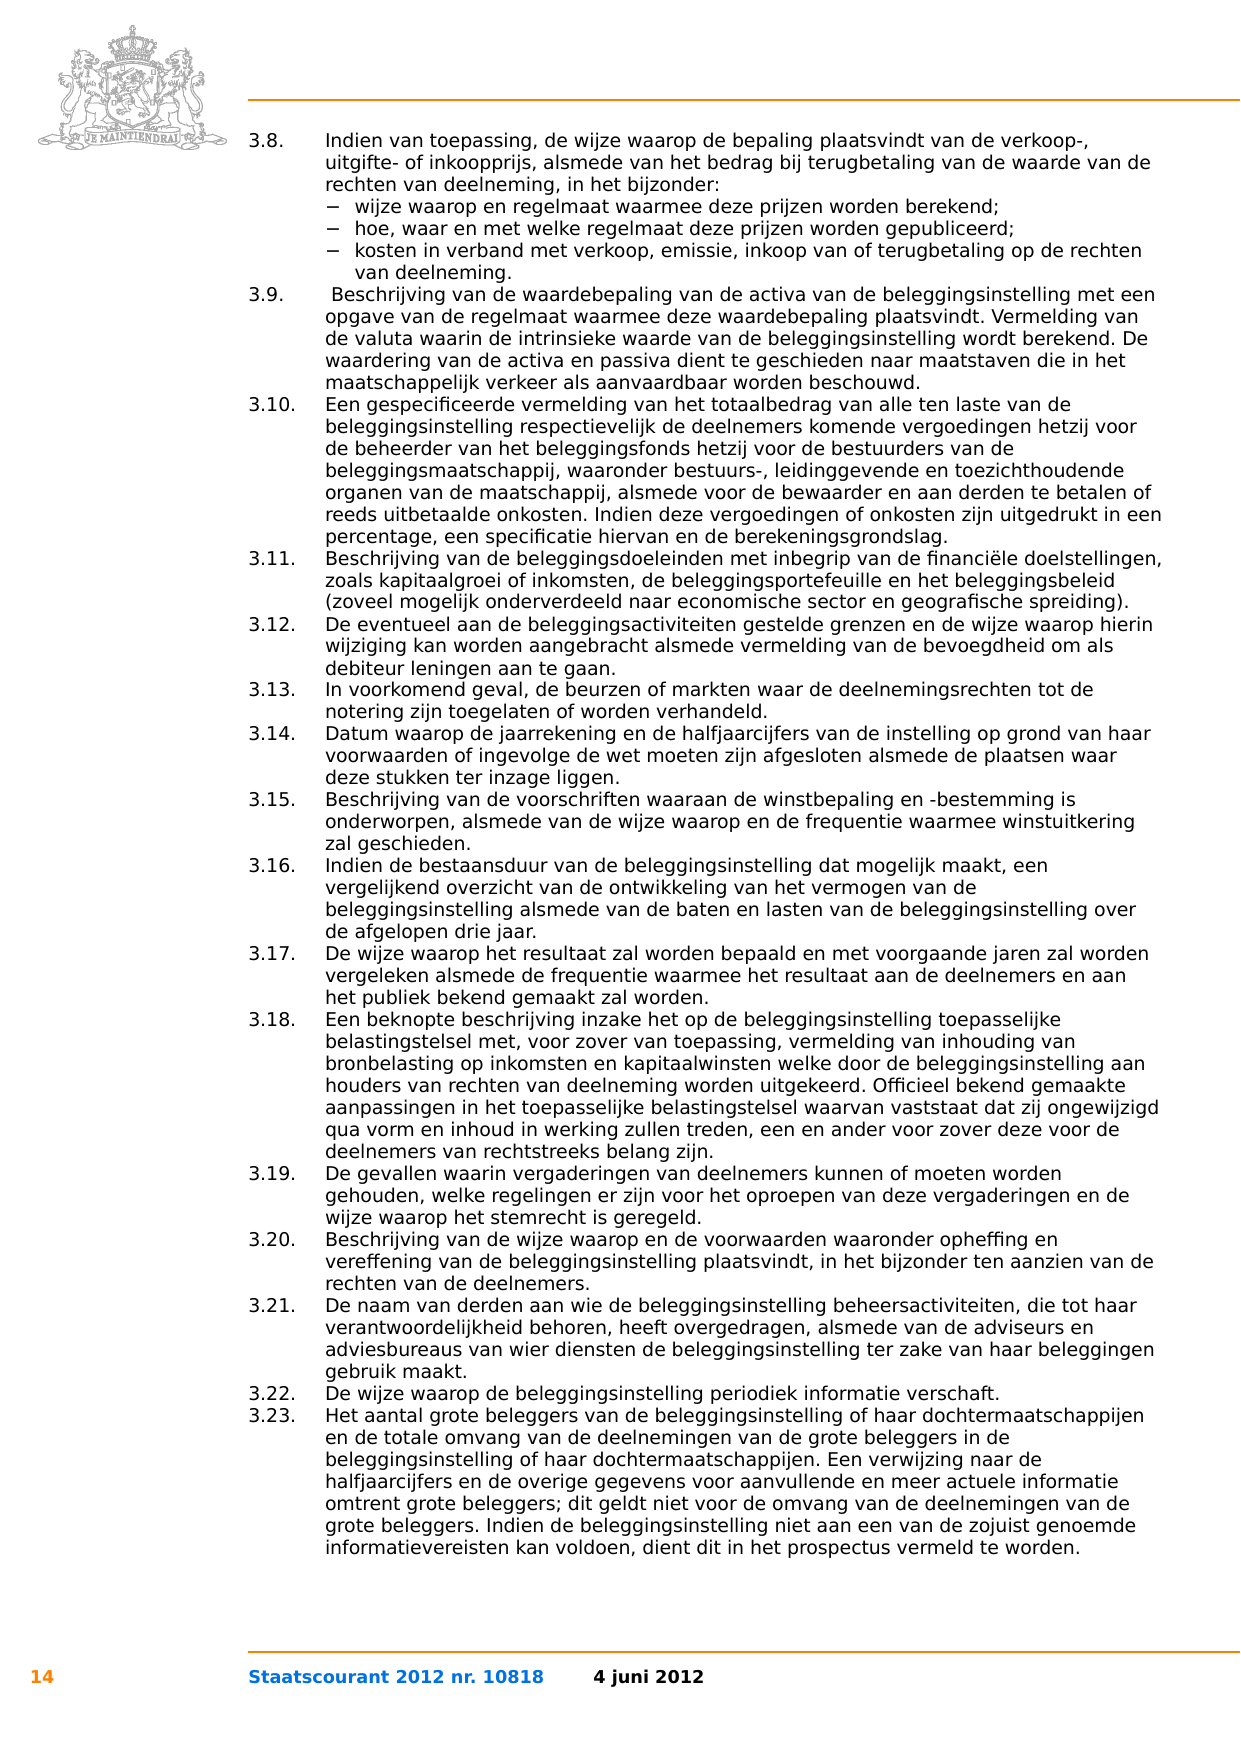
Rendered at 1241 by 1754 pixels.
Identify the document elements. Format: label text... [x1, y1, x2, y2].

text − wijze waarop en regelmaat waarmee deze prijzen worden berekend; [325, 196, 1163, 218]
text 3.11. Beschrijving van de beleggingsdoeleinden met inbegrip van de financiële doelstellingen, zoals kapitaalgroei of inkomsten, de beleggingsportefeuille en het beleggingsbeleid (zoveel mogelijk onderverdeeld naar economische sector en geografische spreiding). [248, 547, 1163, 613]
text 3.15. Beschrijving van de voorschriften waaraan de winstbepaling en -bestemming is onderworpen, alsmede van de wijze waarop en de frequentie waarmee winstuitkering zal geschieden. [248, 789, 1163, 855]
text 3.10. Een gespecificeerde vermelding van het totaalbedrag van alle ten laste van de beleggingsinstelling respectievelijk de deelnemers komende vergoedingen hetzij voor de beheerder van het beleggingsfonds hetzij voor de bestuurders van de beleggingsmaatschappij, waaronder bestuurs-, leidinggevende en toezichthoudende organen van de maatschappij, alsmede voor de bewaarder en aan derden te betalen of reeds uitbetaalde onkosten. Indien deze vergoedingen of onkosten zijn uitgedrukt in een percentage, een specificatie hiervan en de berekeningsgrondslag. [248, 394, 1163, 547]
text 3.17. De wijze waarop het resultaat zal worden bepaald en met voorgaande jaren zal worden vergeleken alsmede de frequentie waarmee het resultaat aan de deelnemers en aan het publiek bekend gemaakt zal worden. [248, 943, 1163, 1009]
text 3.21. De naam van derden aan wie de beleggingsinstelling beheersactiviteiten, die tot haar verantwoordelijkheid behoren, heeft overgedragen, alsmede van de adviseurs en adviesbureaus van wier diensten de beleggingsinstelling ter zake van haar beleggingen gebruik maakt. [248, 1295, 1163, 1383]
text 3.22. De wijze waarop de beleggingsinstelling periodiek informatie verschaft. [248, 1383, 1163, 1405]
text − kosten in verband met verkoop, emissie, inkoop van of terugbetaling op de rechten van deelneming. [325, 240, 1163, 284]
text 3.20. Beschrijving van de wijze waarop en de voorwaarden waaronder opheffing en vereffening van de beleggingsinstelling plaatsvindt, in het bijzonder ten aanzien van de rechten van de deelnemers. [248, 1229, 1163, 1295]
text 3.12. De eventueel aan de beleggingsactiviteiten gestelde grenzen en de wijze waarop hierin wijziging kan worden aangebracht alsmede vermelding van de bevoegdheid om als debiteur leningen aan te gaan. [248, 613, 1163, 679]
text 3.8. Indien van toepassing, de wijze waarop de bepaling plaatsvindt van de verkoop-, uitgifte- of inkoopprijs, alsmede van het bedrag bij terugbetaling van de waarde van de rechten van deelneming, in het bijzonder: [248, 130, 1163, 196]
picture [38, 25, 227, 150]
text 3.13. In voorkomend geval, de beurzen of markten waar de deelnemingsrechten tot de notering zijn toegelaten of worden verhandeld. [248, 679, 1163, 723]
text 3.18. Een beknopte beschrijving inzake het op de beleggingsinstelling toepasselijke belastingstelsel met, voor zover van toepassing, vermelding van inhouding van bronbelasting op inkomsten en kapitaalwinsten welke door de beleggingsinstelling aan houders van rechten van deelneming worden uitgekeerd. Officieel bekend gemaakte aanpassingen in het toepasselijke belastingstelsel waarvan vaststaat dat zij ongewijzigd qua vorm en inhoud in werking zullen treden, een en ander voor zover deze voor de deelnemers van rechtstreeks belang zijn. [248, 1009, 1163, 1163]
text 3.19. De gevallen waarin vergaderingen van deelnemers kunnen of moeten worden gehouden, welke regelingen er zijn voor het oproepen van deze vergaderingen en de wijze waarop het stemrecht is geregeld. [248, 1163, 1163, 1229]
text 3.23. Het aantal grote beleggers van de beleggingsinstelling of haar dochtermaatschappijen en de totale omvang van de deelnemingen van de grote beleggers in de beleggingsinstelling of haar dochtermaatschappijen. Een verwijzing naar de halfjaarcijfers en de overige gegevens voor aanvullende en meer actuele informatie omtrent grote beleggers; dit geldt niet voor de omvang van de deelnemingen van de grote beleggers. Indien de beleggingsinstelling niet aan een van de zojuist genoemde informatievereisten kan voldoen, dient dit in het prospectus vermeld te worden. [248, 1405, 1163, 1558]
text 3.14. Datum waarop de jaarrekening en de halfjaarcijfers van de instelling op grond van haar voorwaarden of ingevolge de wet moeten zijn afgesloten alsmede de plaatsen waar deze stukken ter inzage liggen. [248, 723, 1163, 789]
text − hoe, waar en met welke regelmaat deze prijzen worden gepubliceerd; [325, 218, 1163, 240]
text 3.16. Indien de bestaansduur van de beleggingsinstelling dat mogelijk maakt, een vergelijkend overzicht van de ontwikkeling van het vermogen van de beleggingsinstelling alsmede van de baten en lasten van de beleggingsinstelling over de afgelopen drie jaar. [248, 855, 1163, 943]
text 3.9. Beschrijving van de waardebepaling van de activa van de beleggingsinstelling met een opgave van de regelmaat waarmee deze waardebepaling plaatsvindt. Vermelding van de valuta waarin de intrinsieke waarde van de beleggingsinstelling wordt berekend. De waardering van de activa en passiva dient te geschieden naar maatstaven die in het maatschappelijk verkeer als aanvaardbaar worden beschouwd. [248, 284, 1163, 394]
